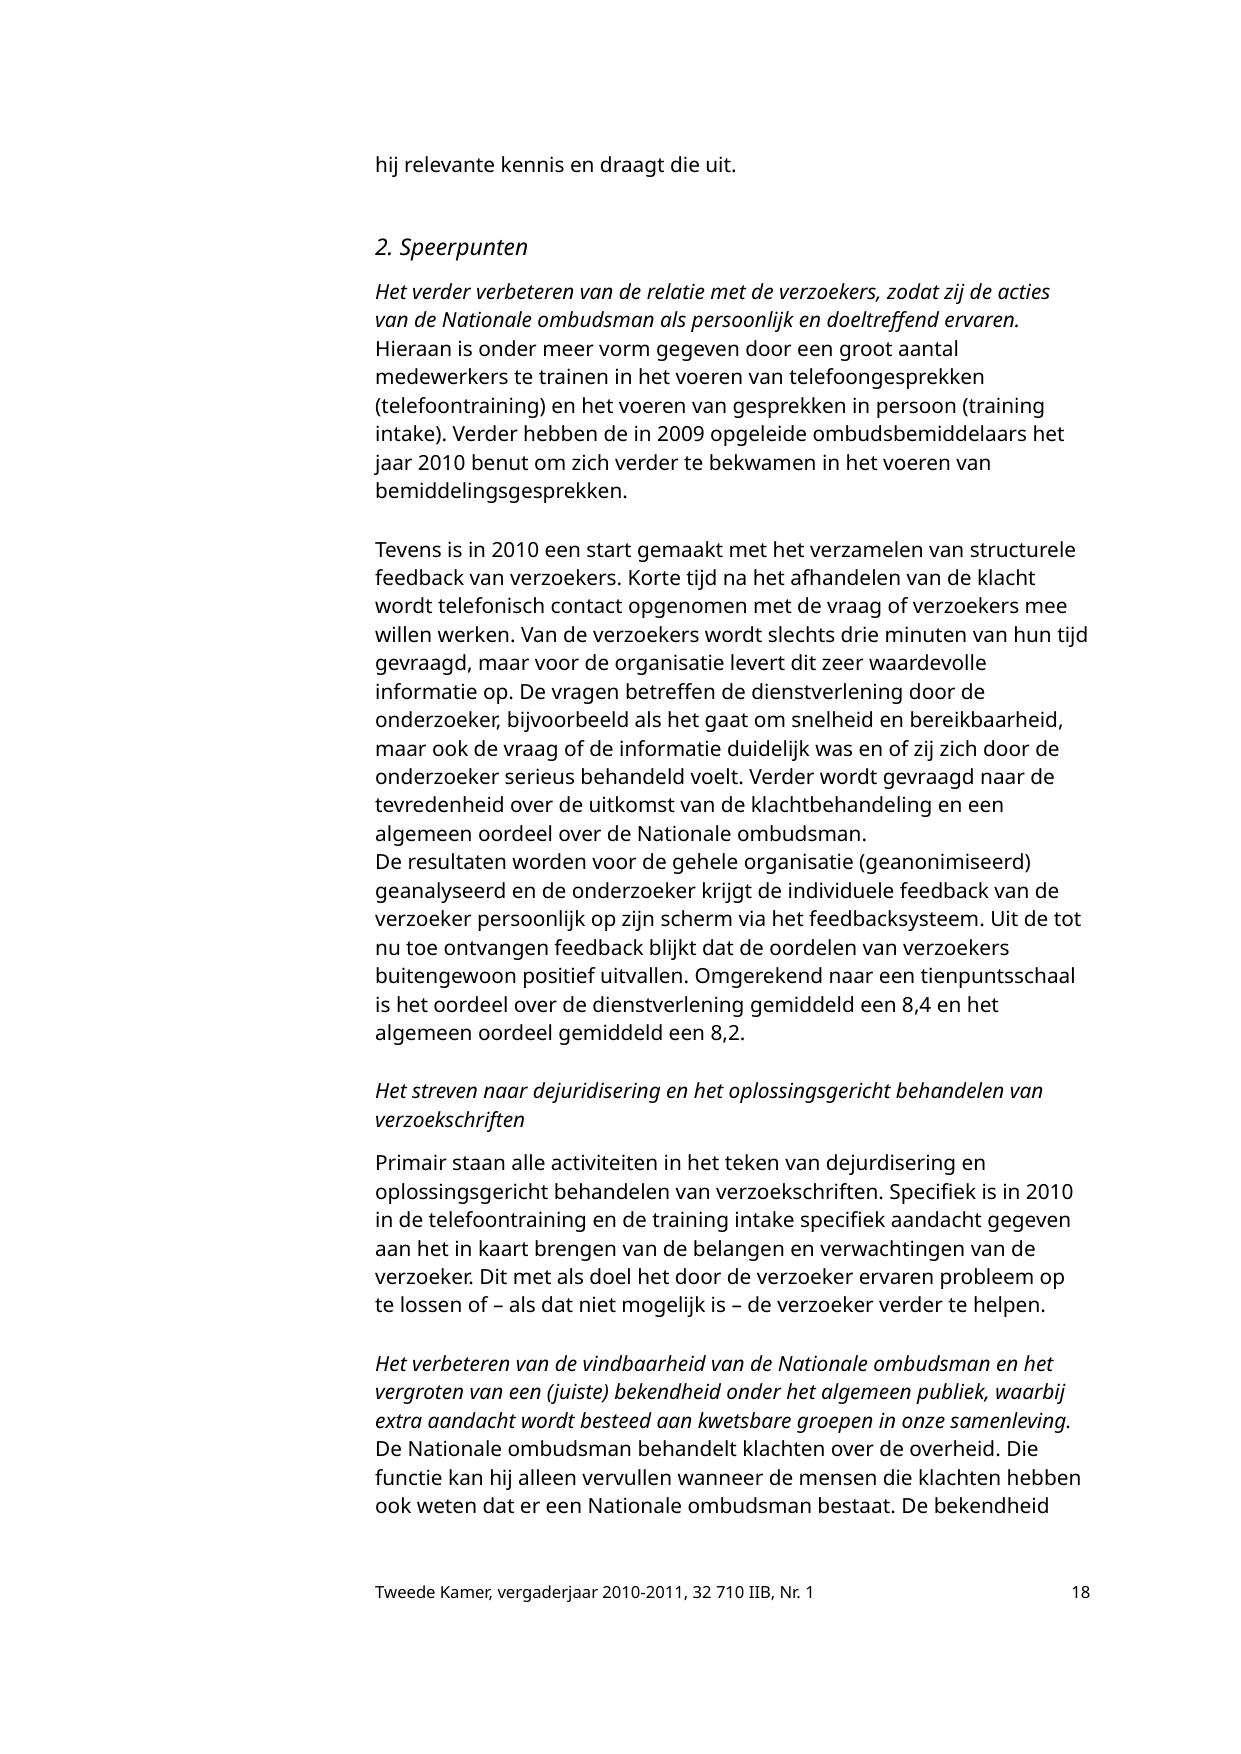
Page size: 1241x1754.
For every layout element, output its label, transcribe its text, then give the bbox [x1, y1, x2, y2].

text hij relevante kennis en draagt die uit. [375, 150, 1090, 178]
text Primair staan alle activiteiten in het teken van dejurdisering en oplossingsgericht behandelen van verzoekschriften. Specifiek is in 2010 in de telefoontraining en de training intake specifiek aandacht gegeven aan het in kaart brengen van de belangen en verwachtingen van de verzoeker. Dit met als doel het door de verzoeker ervaren probleem op te lossen of – als dat niet mogelijk is – de verzoeker verder te helpen. [375, 1148, 1090, 1319]
text De Nationale ombudsman behandelt klachten over de overheid. Die functie kan hij alleen vervullen wanneer de mensen die klachten hebben ook weten dat er een Nationale ombudsman bestaat. De bekendheid [375, 1434, 1090, 1520]
text Het streven naar dejuridisering en het oplossingsgericht behandelen van verzoekschriften [375, 1077, 1090, 1133]
text De resultaten worden voor de gehele organisatie (geanonimiseerd) geanalyseerd en de onderzoeker krijgt de individuele feedback van de verzoeker persoonlijk op zijn scherm via het feedbacksysteem. Uit de tot nu toe ontvangen feedback blijkt dat de oordelen van verzoekers buitengewoon positief uitvallen. Omgerekend naar een tienpuntsschaal is het oordeel over de dienstverlening gemiddeld een 8,4 en het algemeen oordeel gemiddeld een 8,2. [375, 847, 1090, 1047]
text Hieraan is onder meer vorm gegeven door een groot aantal medewerkers te trainen in het voeren van telefoongesprekken (telefoontraining) en het voeren van gesprekken in persoon (training intake). Verder hebben de in 2009 opgeleide ombudsbemiddelaars het jaar 2010 benut om zich verder te bekwamen in het voeren van bemiddelingsgesprekken. [375, 334, 1090, 505]
text Het verbeteren van de vindbaarheid van de Nationale ombudsman en het vergroten van een (juiste) bekendheid onder het algemeen publiek, waarbij extra aandacht wordt besteed aan kwetsbare groepen in onze samenleving. [375, 1349, 1090, 1434]
text Het verder verbeteren van de relatie met de verzoekers, zodat zij de acties van de Nationale ombudsman als persoonlijk en doeltreffend ervaren. [375, 277, 1090, 334]
subtitle 2. Speerpunten [375, 231, 1090, 262]
text Tevens is in 2010 een start gemaakt met het verzamelen van structurele feedback van verzoekers. Korte tijd na het afhandelen van de klacht wordt telefonisch contact opgenomen met de vraag of verzoekers mee willen werken. Van de verzoekers wordt slechts drie minuten van hun tijd gevraagd, maar voor de organisatie levert dit zeer waardevolle informatie op. De vragen betreffen de dienstverlening door de onderzoeker, bijvoorbeeld als het gaat om snelheid en bereikbaarheid, maar ook de vraag of de informatie duidelijk was en of zij zich door de onderzoeker serieus behandeld voelt. Verder wordt gevraagd naar de tevredenheid over de uitkomst van de klachtbehandeling en een algemeen oordeel over de Nationale ombudsman. [375, 535, 1090, 847]
